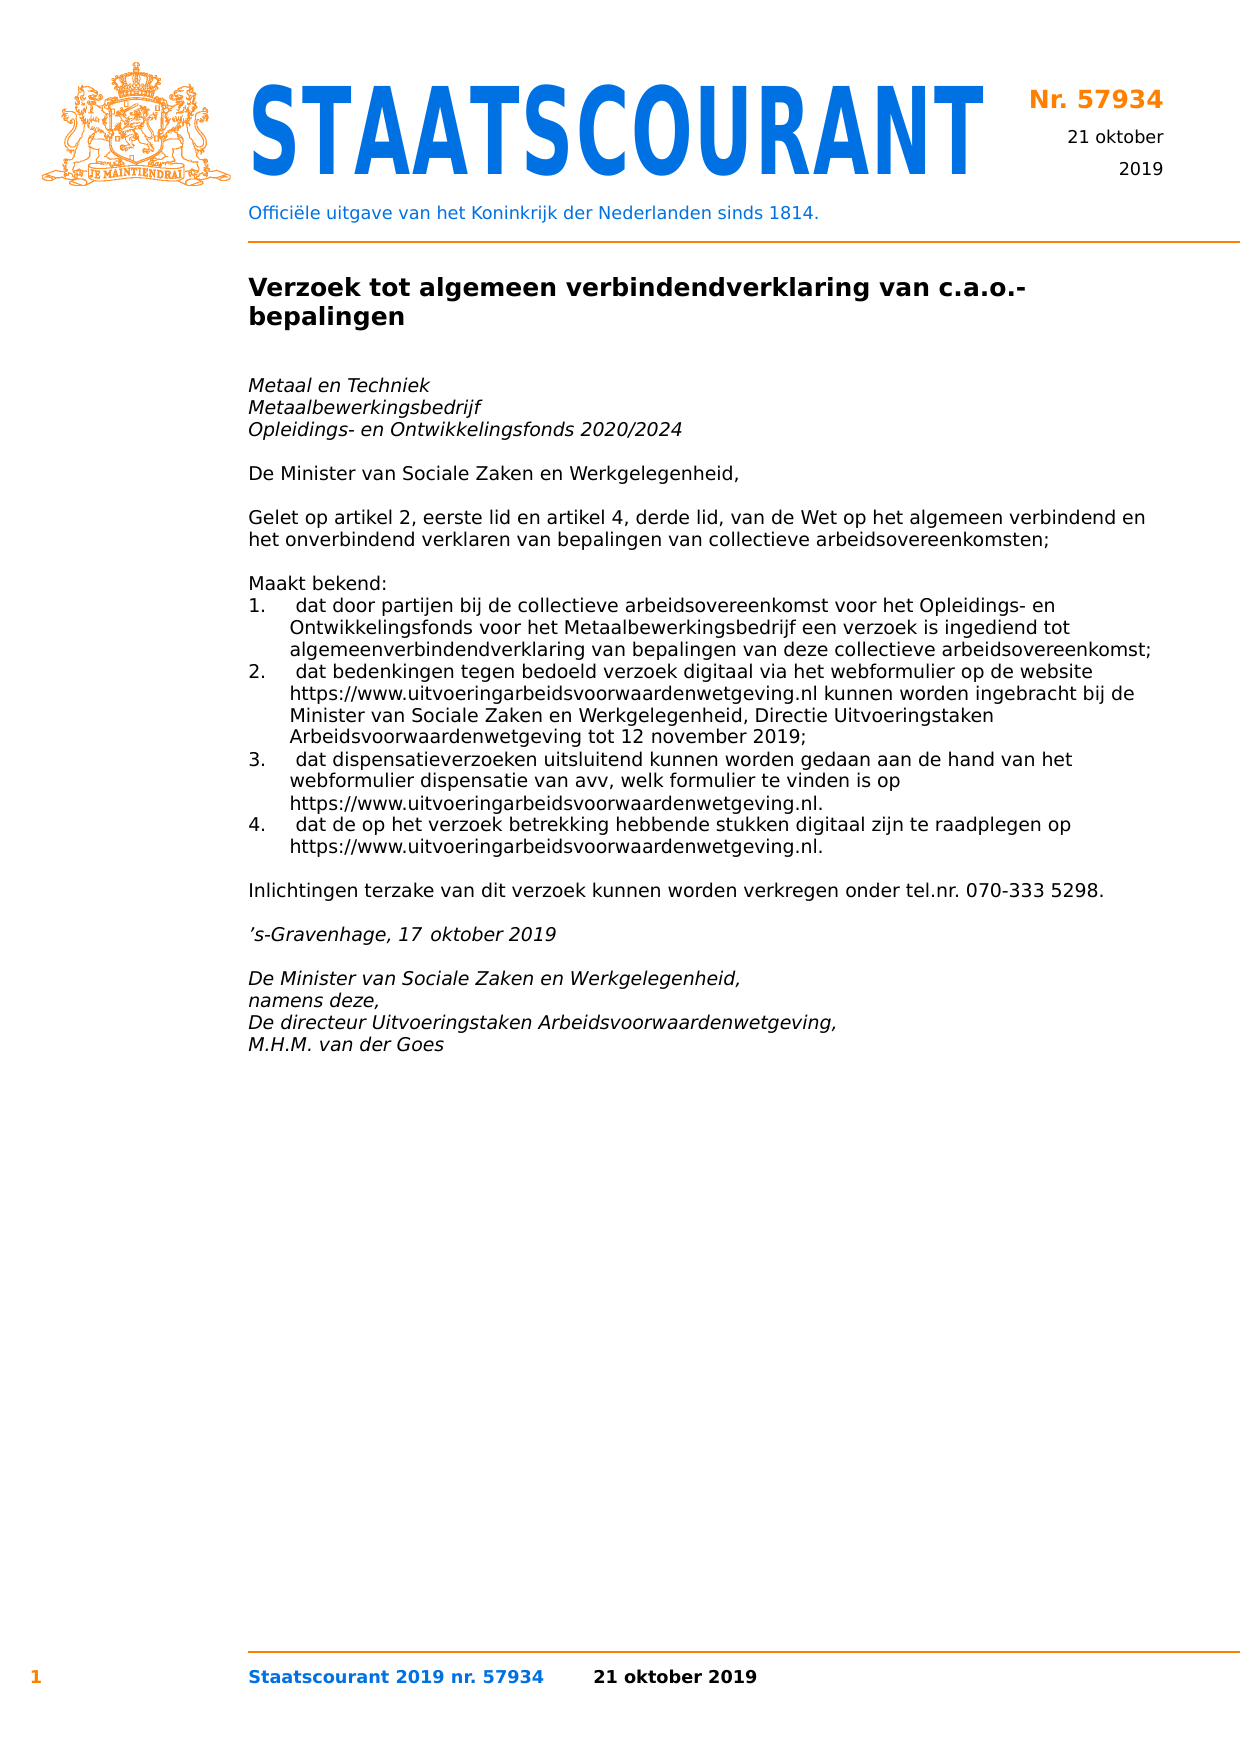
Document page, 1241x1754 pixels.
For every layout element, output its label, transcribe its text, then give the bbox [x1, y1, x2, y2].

table_cell 2019 [998, 153, 1240, 203]
text 2. dat bedenkingen tegen bedoeld verzoek digitaal via het webformulier op de website https://www.uitvoeringarbeidsvoorwaardenwetgeving.nl kunnen worden ingebracht bij de Minister van Sociale Zaken en Werkgelegenheid, Directie Uitvoeringstaken Arbeidsvoorwaardenwetgeving tot 12 november 2019; [248, 661, 1163, 748]
table_header STAATSCOURANT [248, 62, 998, 203]
subtitle Verzoek tot algemeen verbindendverklaring van c.a.o.-bepalingen [248, 273, 1163, 331]
text De Minister van Sociale Zaken en Werkgelegenheid, namens deze, De directeur Uitvoeringstaken Arbeidsvoorwaardenwetgeving, M.H.M. van der Goes [248, 968, 1163, 1056]
text 3. dat dispensatieverzoeken uitsluitend kunnen worden gedaan aan de hand van het webformulier dispensatie van avv, welk formulier te vinden is op https://www.uitvoeringarbeidsvoorwaardenwetgeving.nl. [248, 748, 1163, 814]
table_header [25, 62, 248, 241]
table_cell Officiële uitgave van het Koninkrijk der Nederlanden sinds 1814. [248, 203, 1240, 241]
table_header Nr. 57934 [998, 62, 1240, 121]
text Maakt bekend: [248, 573, 1163, 594]
table_cell 21 oktober [998, 121, 1240, 153]
text Gelet op artikel 2, eerste lid en artikel 4, derde lid, van de Wet op het algemeen verbindend en het onverbindend verklaren van bepalingen van collectieve arbeidsovereenkomsten; [248, 507, 1163, 551]
text 1. dat door partijen bij de collectieve arbeidsovereenkomst voor het Opleidings- en Ontwikkelingsfonds voor het Metaalbewerkingsbedrijf een verzoek is ingediend tot algemeenverbindendverklaring van bepalingen van deze collectieve arbeidsovereenkomst; [248, 594, 1163, 661]
text De Minister van Sociale Zaken en Werkgelegenheid, [248, 463, 1163, 485]
picture [41, 62, 231, 186]
text Metaalbewerkingsbedrijf [248, 397, 1163, 419]
text Metaal en Techniek [248, 375, 1163, 397]
text 4. dat de op het verzoek betrekking hebbende stukken digitaal zijn te raadplegen op https://www.uitvoeringarbeidsvoorwaardenwetgeving.nl. [248, 814, 1163, 858]
text ’s-Gravenhage, 17 oktober 2019 [248, 924, 1163, 946]
text Opleidings- en Ontwikkelingsfonds 2020/2024 [248, 419, 1163, 441]
text Inlichtingen terzake van dit verzoek kunnen worden verkregen onder tel.nr. 070-333 5298. [248, 880, 1163, 902]
